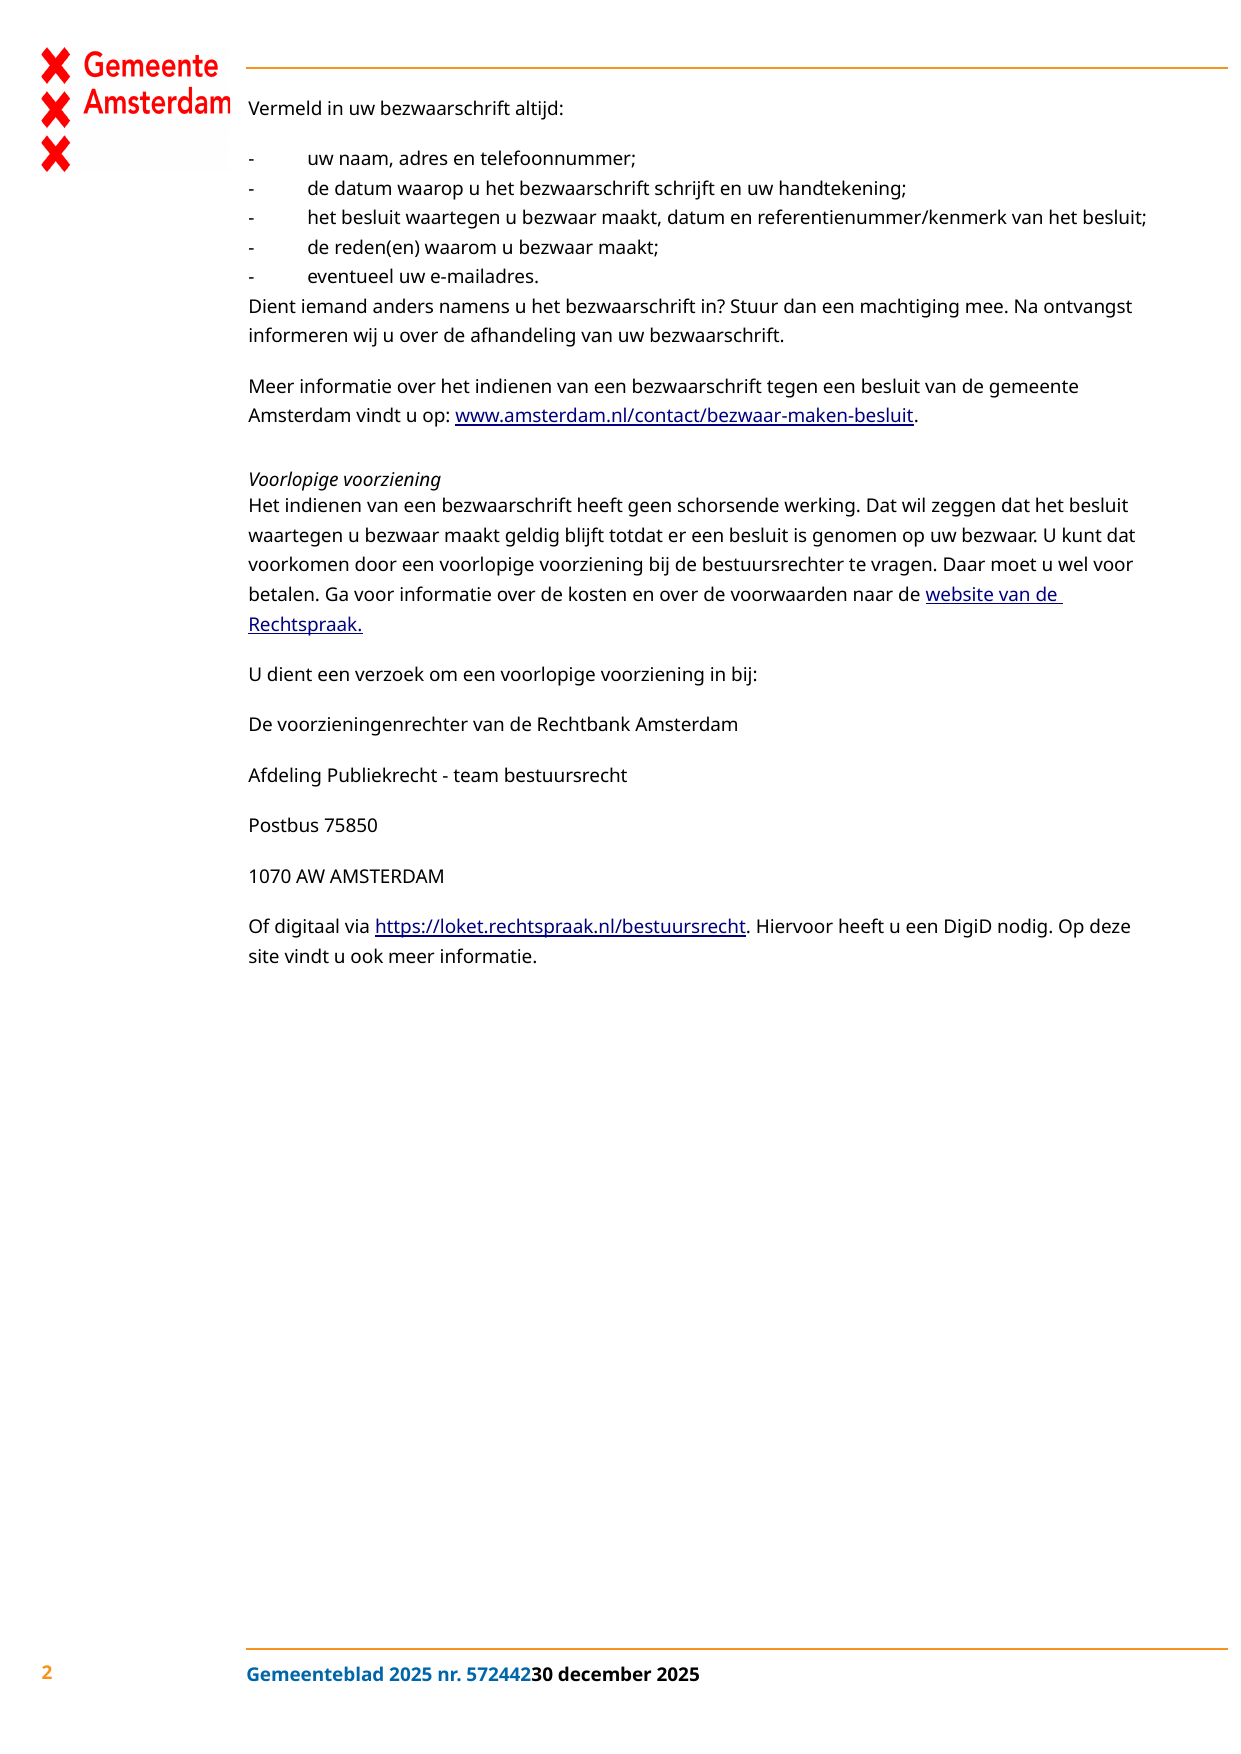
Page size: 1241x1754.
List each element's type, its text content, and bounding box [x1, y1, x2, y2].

text Meer informatie over het indienen van een bezwaarschrift tegen een besluit van de gemeente Amsterdam vindt u op: www.amsterdam.nl/contact/bezwaar-maken-besluit. [248, 373, 1152, 428]
list eventueel uw e-mailadres. [248, 263, 1152, 289]
text 1070 AW AMSTERDAM [248, 863, 1152, 888]
picture [41, 47, 231, 172]
text Of digitaal via https://loket.rechtspraak.nl/bestuursrecht. Hiervoor heeft u een DigiD nodig. Op deze site vindt u ook meer informatie. [248, 913, 1152, 968]
text U dient een verzoek om een voorlopige voorziening in bij: [248, 661, 1152, 687]
text Vermeld in uw bezwaarschrift altijd: [248, 95, 1152, 121]
text De voorzieningenrechter van de Rechtbank Amsterdam [248, 712, 1152, 737]
list uw naam, adres en telefoonnummer; [248, 145, 1152, 171]
text Postbus 75850 [248, 812, 1152, 838]
list de datum waarop u het bezwaarschrift schrijft en uw handtekening; [248, 175, 1152, 201]
list de reden(en) waarom u bezwaar maakt; [248, 234, 1152, 260]
text Voorlopige voorziening [248, 467, 1152, 492]
text Dient iemand anders namens u het bezwaarschrift in? Stuur dan een machtiging mee. Na ontvangst informeren wij u over de afhandeling van uw bezwaarschrift. [248, 293, 1152, 348]
text Afdeling Publiekrecht - team bestuursrecht [248, 762, 1152, 788]
text Het indienen van een bezwaarschrift heeft geen schorsende werking. Dat wil zeggen dat het besluit waartegen u bezwaar maakt geldig blijft totdat er een besluit is genomen op uw bezwaar. U kunt dat voorkomen door een voorlopige voorziening bij de bestuursrechter te vragen. Daar moet u wel voor betalen. Ga voor informatie over de kosten en over de voorwaarden naar de website van de Rechtspraak. [248, 492, 1152, 636]
list het besluit waartegen u bezwaar maakt, datum en referentienummer/kenmerk van het besluit; [248, 204, 1152, 230]
